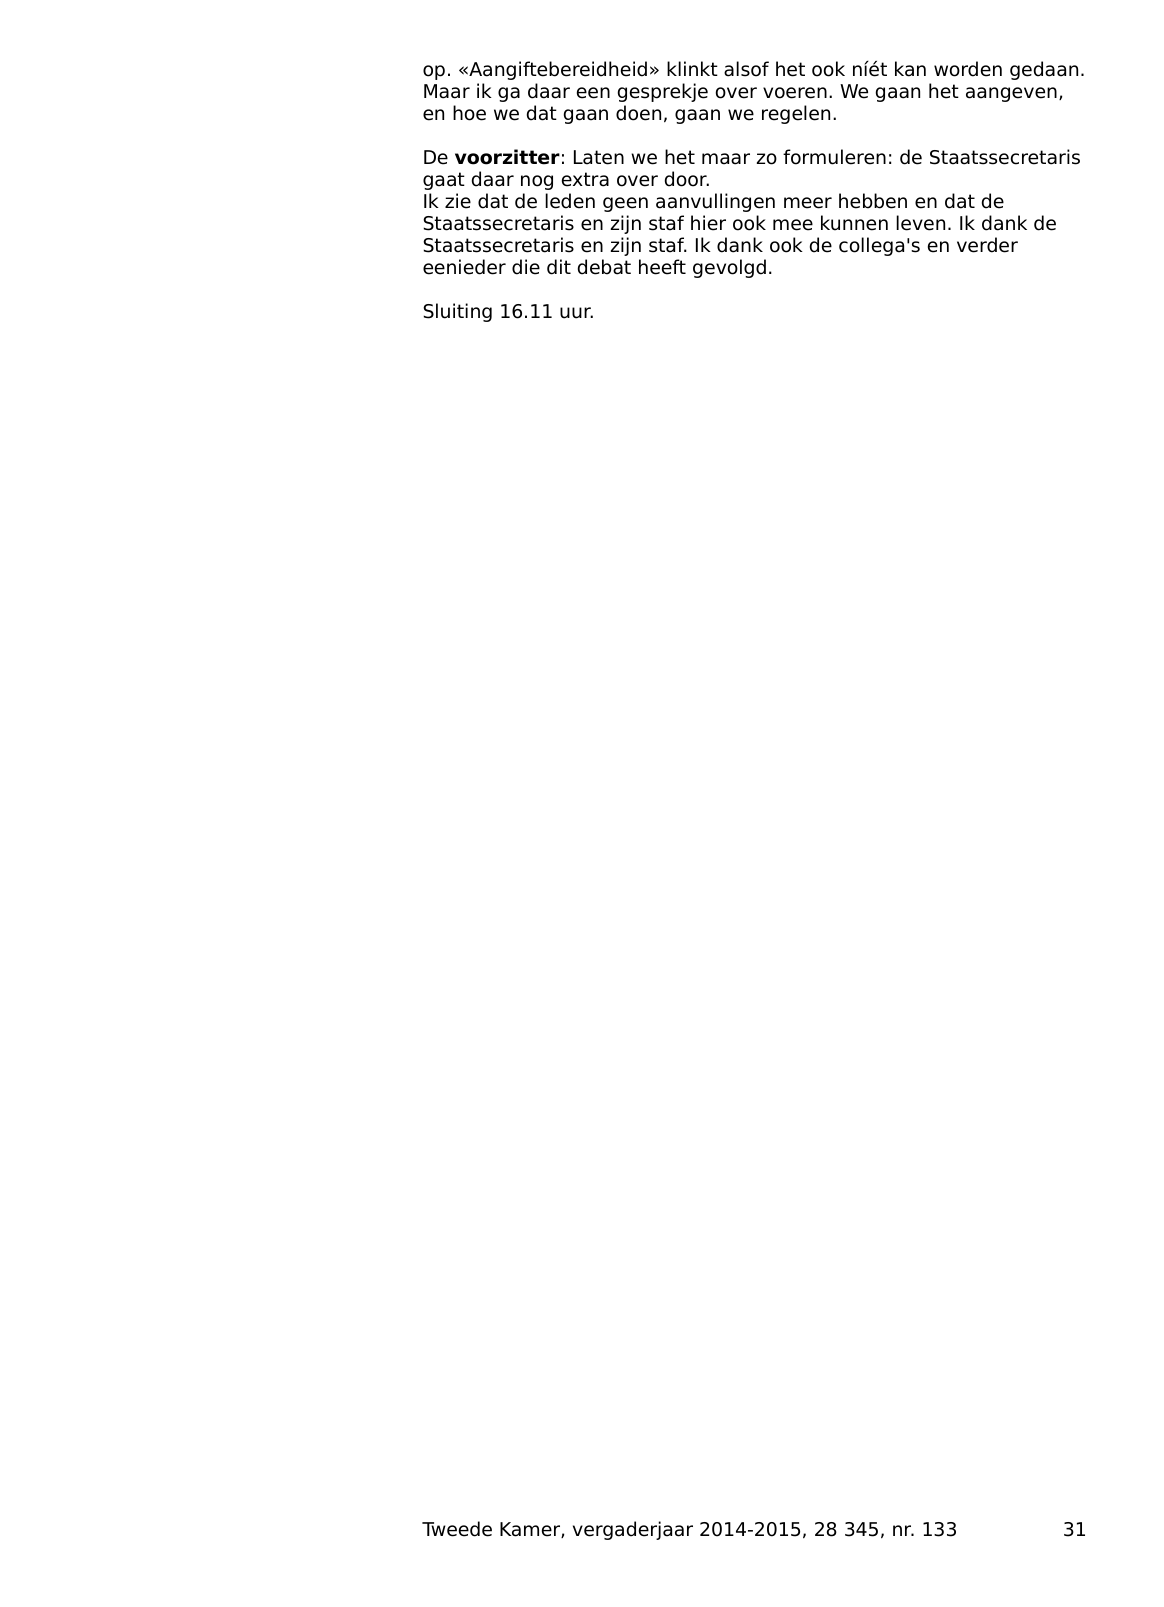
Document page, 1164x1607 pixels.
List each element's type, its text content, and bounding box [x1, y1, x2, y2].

text op. «Aangiftebereidheid» klinkt alsof het ook níét kan worden gedaan. Maar ik ga daar een gesprekje over voeren. We gaan het aangeven, en hoe we dat gaan doen, gaan we regelen. [422, 59, 1087, 125]
text De voorzitter: Laten we het maar zo formuleren: de Staatssecretaris gaat daar nog extra over door. [422, 147, 1087, 191]
text Sluiting 16.11 uur. [422, 301, 1087, 323]
text Ik zie dat de leden geen aanvullingen meer hebben en dat de Staatssecretaris en zijn staf hier ook mee kunnen leven. Ik dank de Staatssecretaris en zijn staf. Ik dank ook de collega's en verder eenieder die dit debat heeft gevolgd. [422, 191, 1087, 279]
